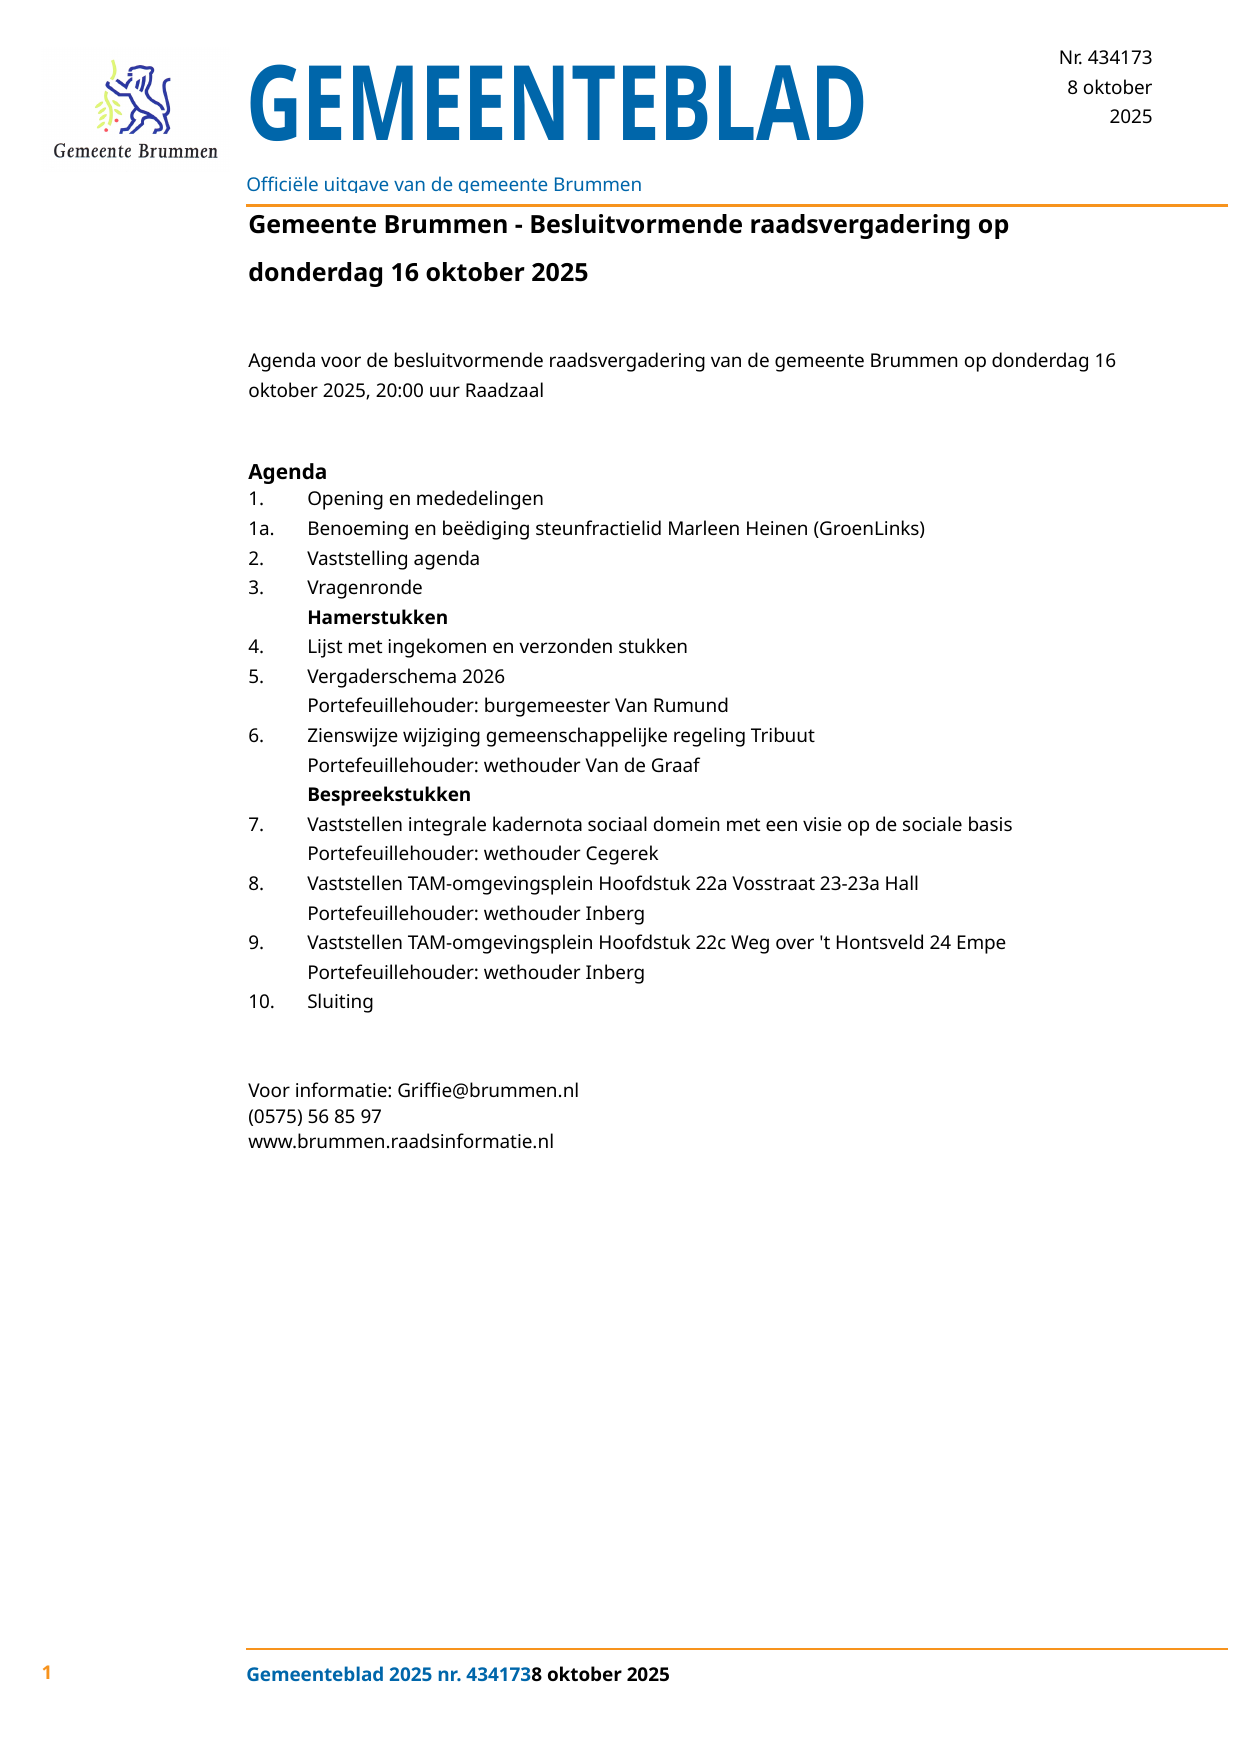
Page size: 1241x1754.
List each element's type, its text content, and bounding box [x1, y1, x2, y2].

list Lijst met ingekomen en verzonden stukken [248, 633, 1152, 659]
list Hamerstukken [248, 604, 1152, 629]
list Vaststellen TAM-omgevingsplein Hoofdstuk 22a Vosstraat 23-23a Hall [248, 870, 1152, 896]
list Portefeuillehouder: wethouder Inberg [248, 959, 1152, 984]
list Vaststellen integrale kadernota sociaal domein met een visie op de sociale basis [248, 811, 1152, 837]
list Vergaderschema 2026 [248, 663, 1152, 689]
list Bespreekstukken [248, 781, 1152, 807]
text Voor informatie: Griffie@brummen.nl [248, 1077, 1152, 1103]
list Vragenronde [248, 574, 1152, 600]
list Benoeming en beëdiging steunfractielid Marleen Heinen (GroenLinks) [248, 515, 1152, 541]
text www.brummen.raadsinformatie.nl [248, 1129, 1152, 1154]
list Zienswijze wijziging gemeenschappelijke regeling Tribuut [248, 722, 1152, 748]
list Sluiting [248, 988, 1152, 1014]
picture [41, 47, 231, 172]
list Portefeuillehouder: wethouder Van de Graaf [248, 752, 1152, 777]
list Portefeuillehouder: burgemeester Van Rumund [248, 693, 1152, 718]
list Portefeuillehouder: wethouder Cegerek [248, 841, 1152, 866]
text Gemeente Brummen - Besluitvormende raadsvergadering op donderdag 16 oktober 2025 [248, 207, 1152, 288]
text Agenda voor de besluitvormende raadsvergadering van de gemeente Brummen op donderdag 16 oktober 2025, 20:00 uur Raadzaal [248, 347, 1152, 403]
list Vaststelling agenda [248, 545, 1152, 570]
text Agenda [248, 457, 1152, 486]
list Vaststellen TAM-omgevingsplein Hoofdstuk 22c Weg over 't Hontsveld 24 Empe [248, 929, 1152, 955]
list Portefeuillehouder: wethouder Inberg [248, 900, 1152, 925]
list Opening en mededelingen [248, 486, 1152, 511]
text (0575) 56 85 97 [248, 1103, 1152, 1129]
